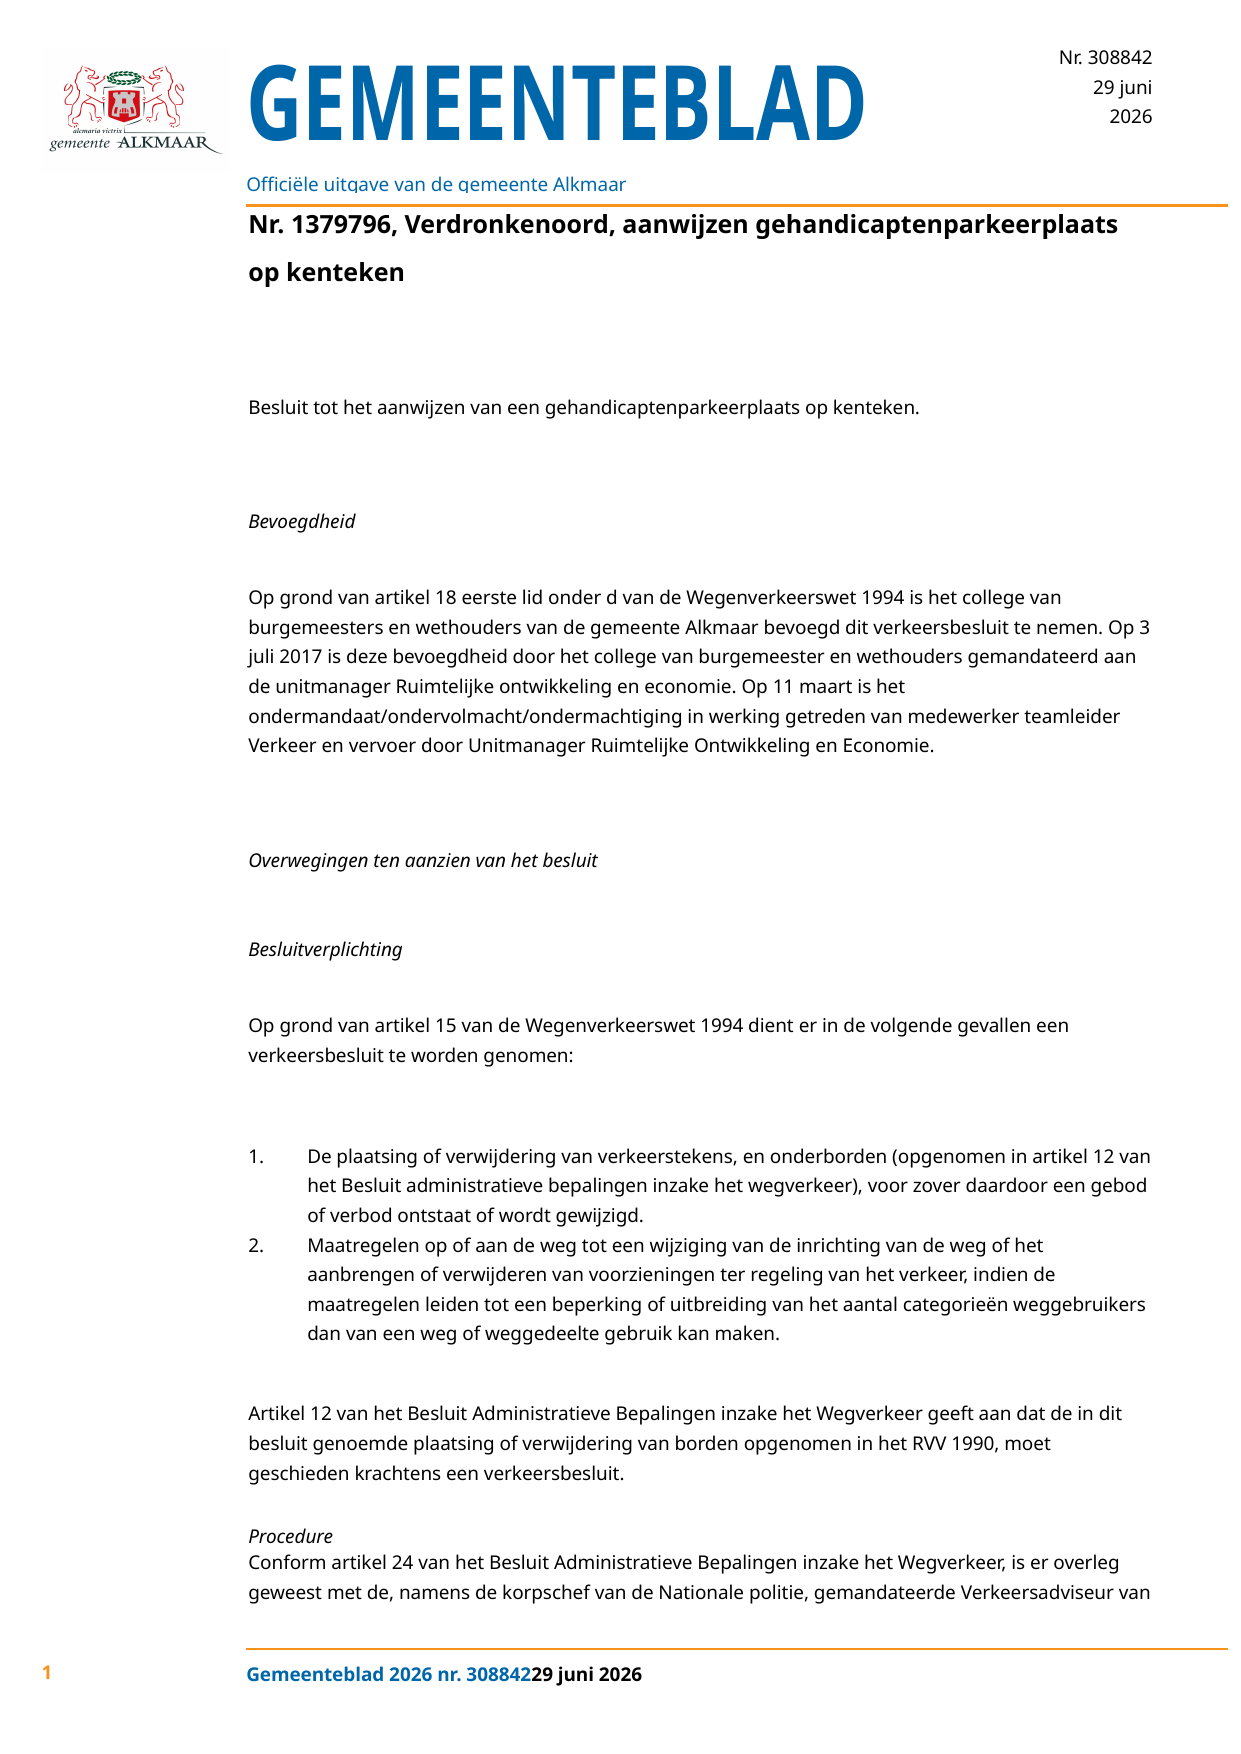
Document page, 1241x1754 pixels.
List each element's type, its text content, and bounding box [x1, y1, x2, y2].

list Maatregelen op of aan de weg tot een wijziging van de inrichting van de weg of het aanbrengen of verwijderen van voorzieningen ter regeling van het verkeer, indien de maatregelen leiden tot een beperking of uitbreiding van het aantal categorieën weggebruikers dan van een weg of weggedeelte gebruik kan maken. [248, 1232, 1152, 1346]
text Artikel 12 van het Besluit Administratieve Bepalingen inzake het Wegverkeer geeft aan dat de in dit besluit genoemde plaatsing of verwijdering van borden opgenomen in het RVV 1990, moet geschieden krachtens een verkeersbesluit. [248, 1401, 1152, 1486]
text Besluitverplichting [248, 937, 1152, 962]
text Conform artikel 24 van het Besluit Administratieve Bepalingen inzake het Wegverkeer, is er overleg geweest met de, namens de korpschef van de Nationale politie, gemandateerde Verkeersadviseur van [248, 1549, 1152, 1605]
text Overwegingen ten aanzien van het besluit [248, 847, 1152, 873]
text Op grond van artikel 18 eerste lid onder d van de Wegenverkeerswet 1994 is het college van burgemeesters en wethouders van de gemeente Alkmaar bevoegd dit verkeersbesluit te nemen. Op 3 juli 2017 is deze bevoegdheid door het college van burgemeester en wethouders gemandateerd aan de unitmanager Ruimtelijke ontwikkeling en economie. Op 11 maart is het ondermandaat/ondervolmacht/ondermachtiging in werking getreden van medewerker teamleider Verkeer en vervoer door Unitmanager Ruimtelijke Ontwikkeling en Economie. [248, 584, 1152, 758]
text Bevoegdheid [248, 508, 1152, 534]
text Besluit tot het aanwijzen van een gehandicaptenparkeerplaats op kenteken. [248, 394, 1152, 420]
text Procedure [248, 1524, 1152, 1549]
text Op grond van artikel 15 van de Wegenverkeerswet 1994 dient er in de volgende gevallen een verkeersbesluit te worden genomen: [248, 1013, 1152, 1068]
picture [41, 47, 231, 172]
text Nr. 1379796, Verdronkenoord, aanwijzen gehandicaptenparkeerplaats op kenteken [248, 207, 1152, 288]
list De plaatsing of verwijdering van verkeerstekens, en onderborden (opgenomen in artikel 12 van het Besluit administratieve bepalingen inzake het wegverkeer), voor zover daardoor een gebod of verbod ontstaat of wordt gewijzigd. [248, 1143, 1152, 1228]
